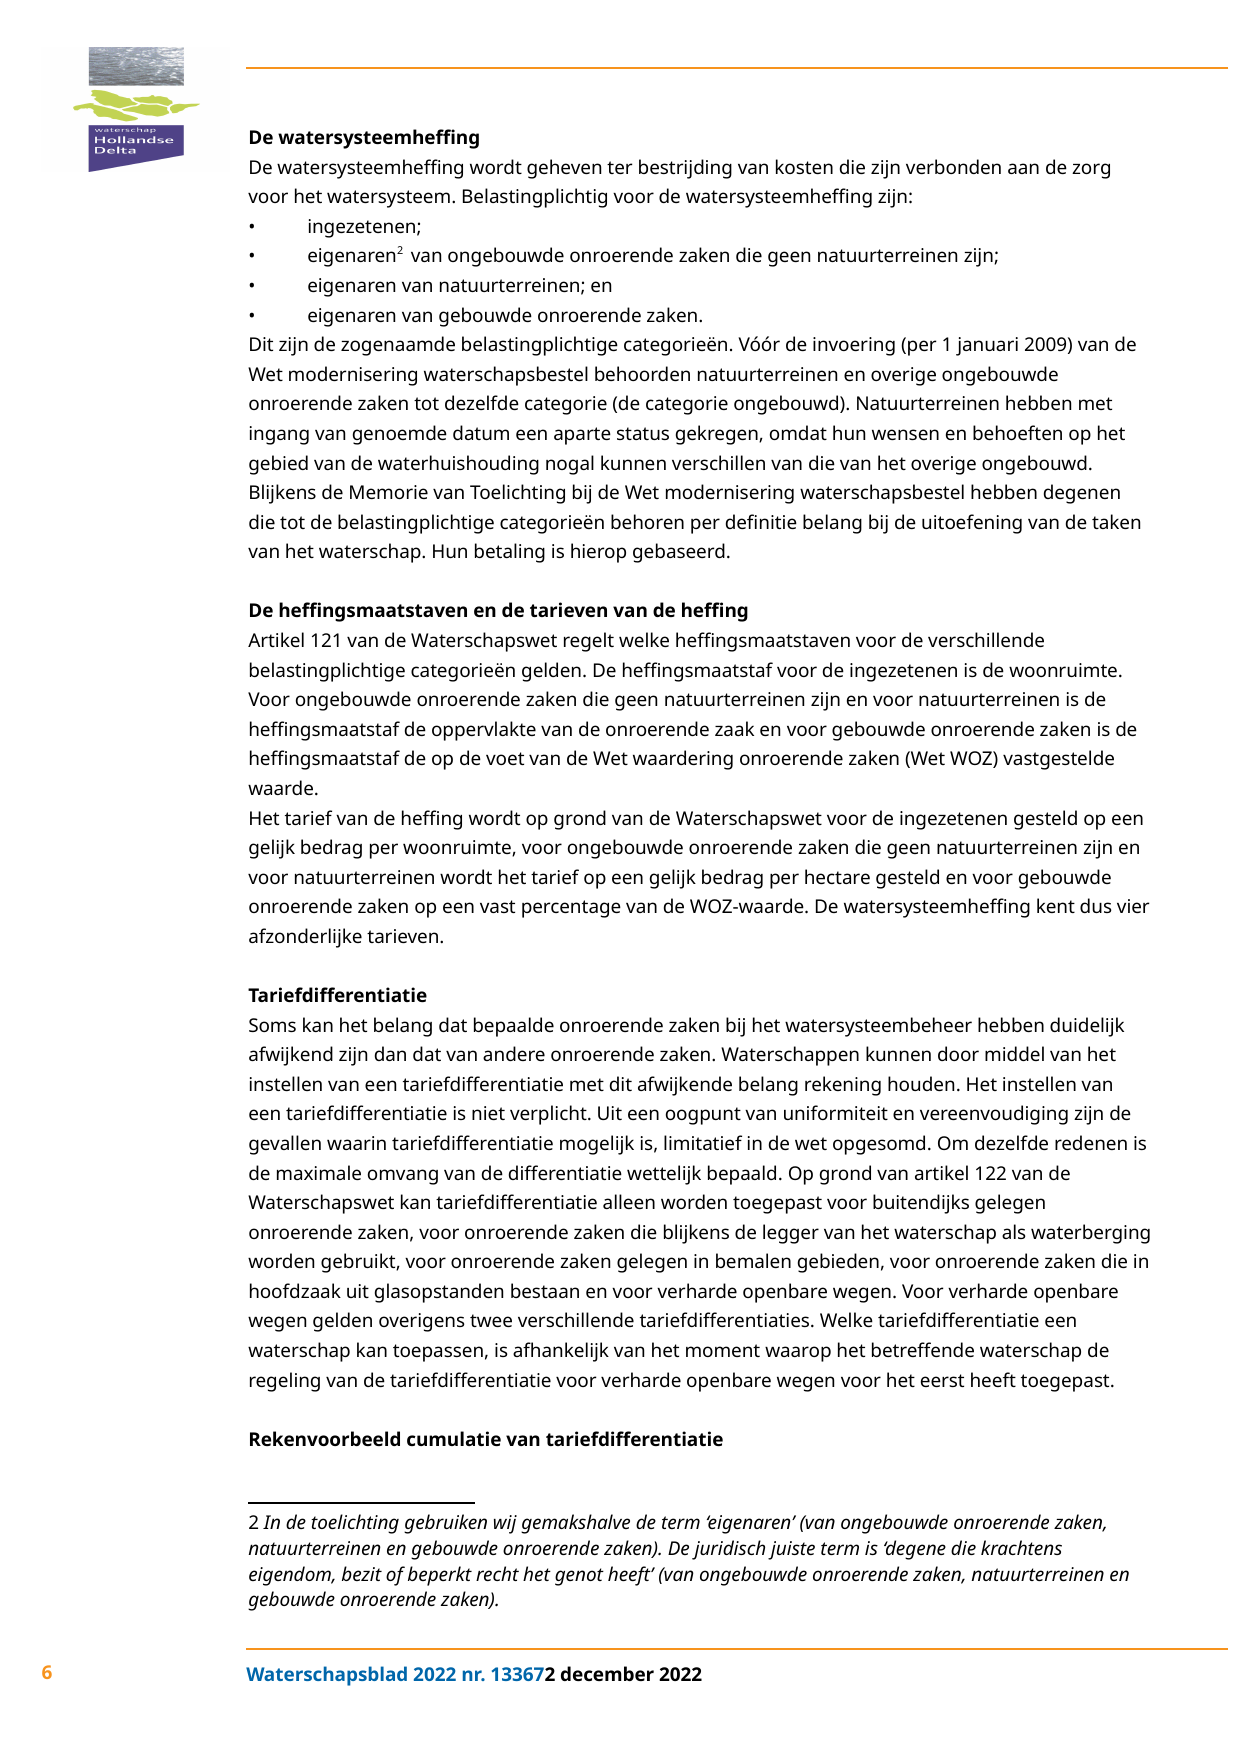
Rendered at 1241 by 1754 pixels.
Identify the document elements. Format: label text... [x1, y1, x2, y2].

text De watersysteemheffing [248, 124, 1152, 150]
list eigenaren van gebouwde onroerende zaken. [248, 302, 1152, 328]
picture [41, 47, 231, 172]
text Blijkens de Memorie van Toelichting bij de Wet modernisering waterschapsbestel hebben degenen die tot de belastingplichtige categorieën behoren per definitie belang bij de uitoefening van de taken van het waterschap. Hun betaling is hierop gebaseerd. [248, 479, 1152, 564]
text Tariefdifferentiatie [248, 982, 1152, 1008]
text Artikel 121 van de Waterschapswet regelt welke heffingsmaatstaven voor de verschillende belastingplichtige categorieën gelden. De heffingsmaatstaf voor de ingezetenen is de woonruimte. Voor ongebouwde onroerende zaken die geen natuurterreinen zijn en voor natuurterreinen is de heffingsmaatstaf de oppervlakte van de onroerende zaak en voor gebouwde onroerende zaken is de heffingsmaatstaf de op de voet van de Wet waardering onroerende zaken (Wet WOZ) vastgestelde waarde. [248, 627, 1152, 801]
text Dit zijn de zogenaamde belastingplichtige categorieën. Vóór de invoering (per 1 januari 2009) van de Wet modernisering waterschapsbestel behoorden natuurterreinen en overige ongebouwde onroerende zaken tot dezelfde categorie (de categorie ongebouwd). Natuurterreinen hebben met ingang van genoemde datum een aparte status gekregen, omdat hun wensen en behoeften op het gebied van de waterhuishouding nogal kunnen verschillen van die van het overige ongebouwd. [248, 331, 1152, 476]
list In de toelichting gebruiken wij gemakshalve de term ‘eigenaren’ (van ongebouwde onroerende zaken, natuurterreinen en gebouwde onroerende zaken). De juridisch juiste term is ‘degene die krachtens eigendom, bezit of beperkt recht het genot heeft’ (van ongebouwde onroerende zaken, natuurterreinen en gebouwde onroerende zaken). [248, 1509, 1152, 1612]
text Het tarief van de heffing wordt op grond van de Waterschapswet voor de ingezetenen gesteld op een gelijk bedrag per woonruimte, voor ongebouwde onroerende zaken die geen natuurterreinen zijn en voor natuurterreinen wordt het tarief op een gelijk bedrag per hectare gesteld en voor gebouwde onroerende zaken op een vast percentage van de WOZ-waarde. De watersysteemheffing kent dus vier afzonderlijke tarieven. [248, 805, 1152, 949]
list ingezetenen; [248, 213, 1152, 239]
text Soms kan het belang dat bepaalde onroerende zaken bij het watersysteembeheer hebben duidelijk afwijkend zijn dan dat van andere onroerende zaken. Waterschappen kunnen door middel van het instellen van een tariefdifferentiatie met dit afwijkende belang rekening houden. Het instellen van een tariefdifferentiatie is niet verplicht. Uit een oogpunt van uniformiteit en vereenvoudiging zijn de gevallen waarin tariefdifferentiatie mogelijk is, limitatief in de wet opgesomd. Om dezelfde redenen is de maximale omvang van de differentiatie wettelijk bepaald. Op grond van artikel 122 van de Waterschapswet kan tariefdifferentiatie alleen worden toegepast voor buitendijks gelegen onroerende zaken, voor onroerende zaken die blijkens de legger van het waterschap als waterberging worden gebruikt, voor onroerende zaken gelegen in bemalen gebieden, voor onroerende zaken die in hoofdzaak uit glasopstanden bestaan en voor verharde openbare wegen. Voor verharde openbare wegen gelden overigens twee verschillende tariefdifferentiaties. Welke tariefdifferentiatie een waterschap kan toepassen, is afhankelijk van het moment waarop het betreffende waterschap de regeling van de tariefdifferentiatie voor verharde openbare wegen voor het eerst heeft toegepast. [248, 1012, 1152, 1393]
text Rekenvoorbeeld cumulatie van tariefdifferentiatie [248, 1426, 1152, 1452]
text De watersysteemheffing wordt geheven ter bestrijding van kosten die zijn verbonden aan de zorg voor het watersysteem. Belastingplichtig voor de watersysteemheffing zijn: [248, 154, 1152, 209]
list eigenaren van ongebouwde onroerende zaken die geen natuurterreinen zijn; [248, 243, 1152, 268]
list eigenaren van natuurterreinen; en [248, 272, 1152, 298]
text De heffingsmaatstaven en de tarieven van de heffing [248, 598, 1152, 623]
